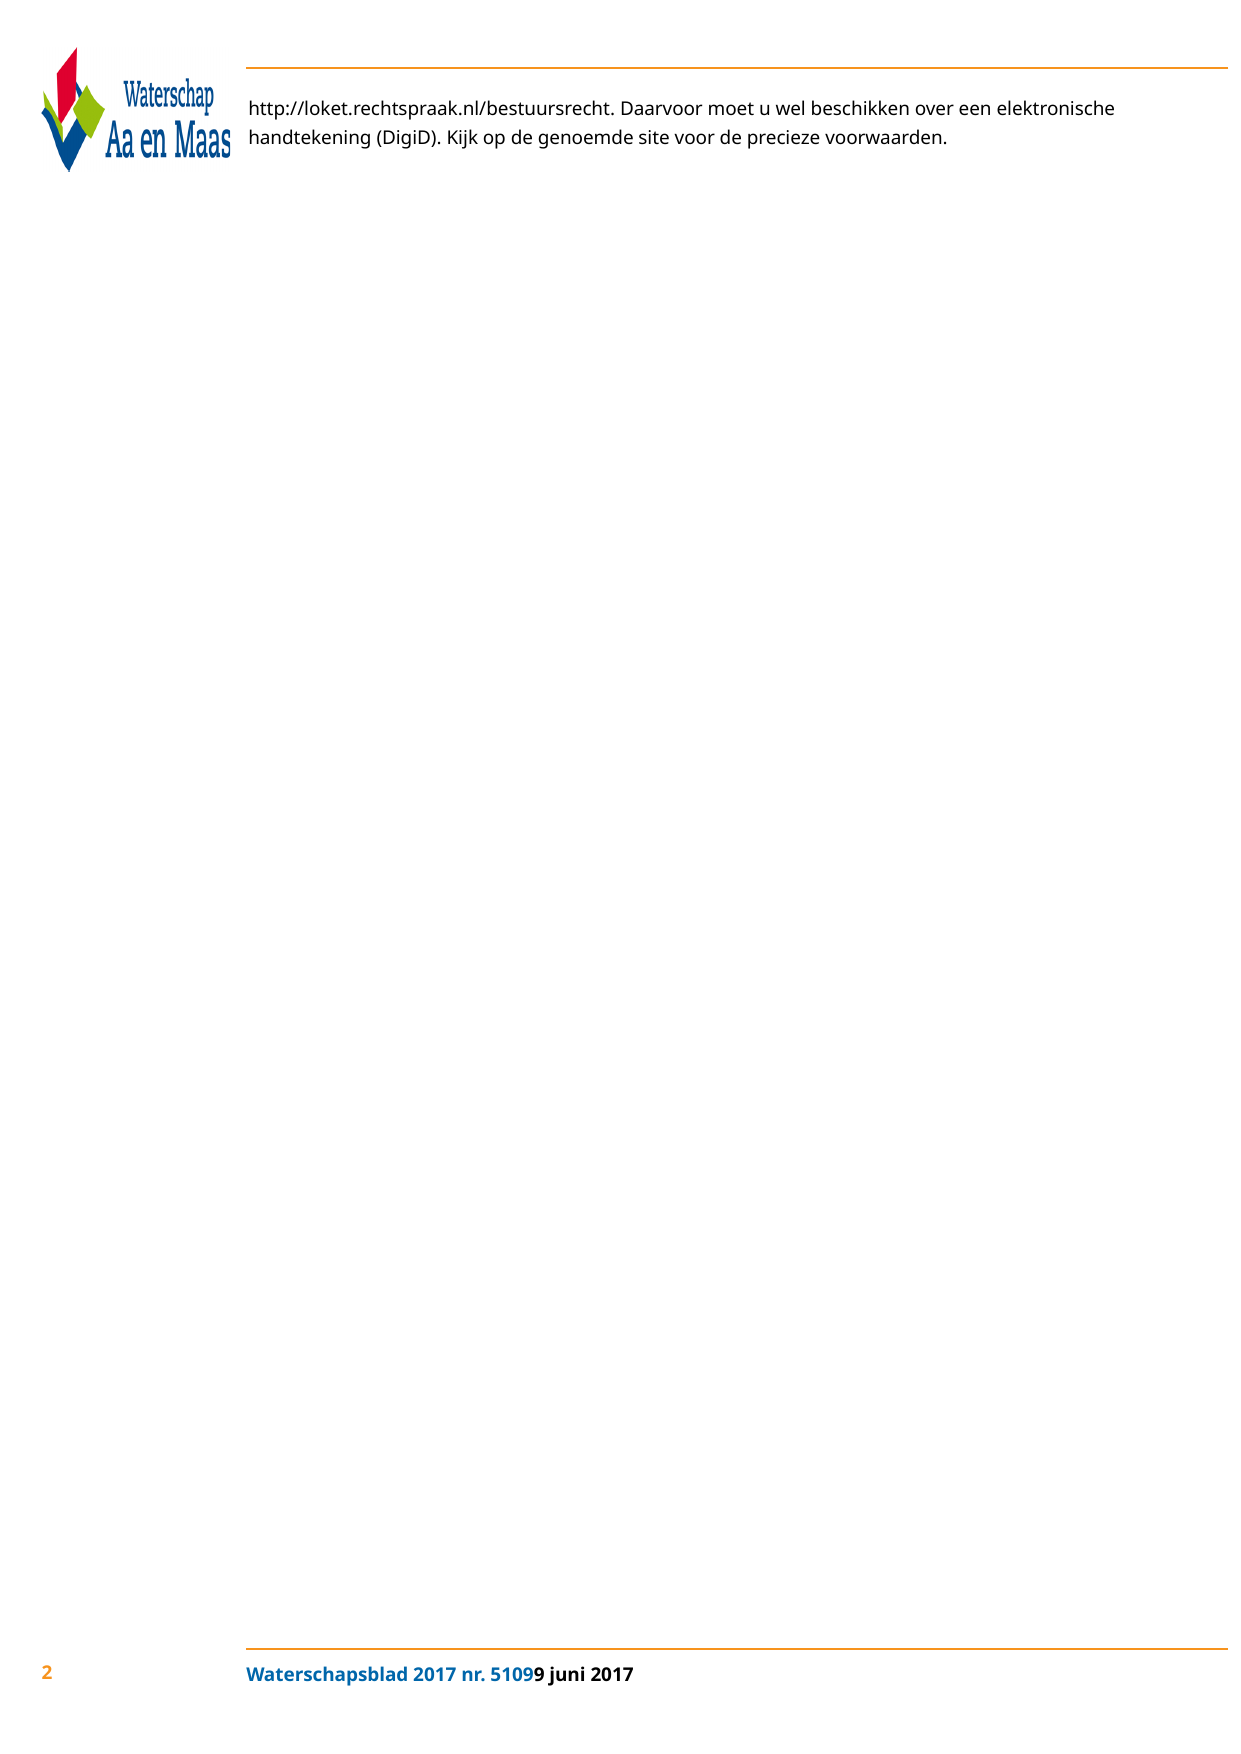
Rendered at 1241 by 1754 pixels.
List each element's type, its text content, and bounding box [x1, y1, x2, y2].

picture [41, 47, 231, 172]
text http://loket.rechtspraak.nl/bestuursrecht. Daarvoor moet u wel beschikken over een elektronische handtekening (DigiD). Kijk op de genoemde site voor de precieze voorwaarden. [248, 95, 1152, 150]
